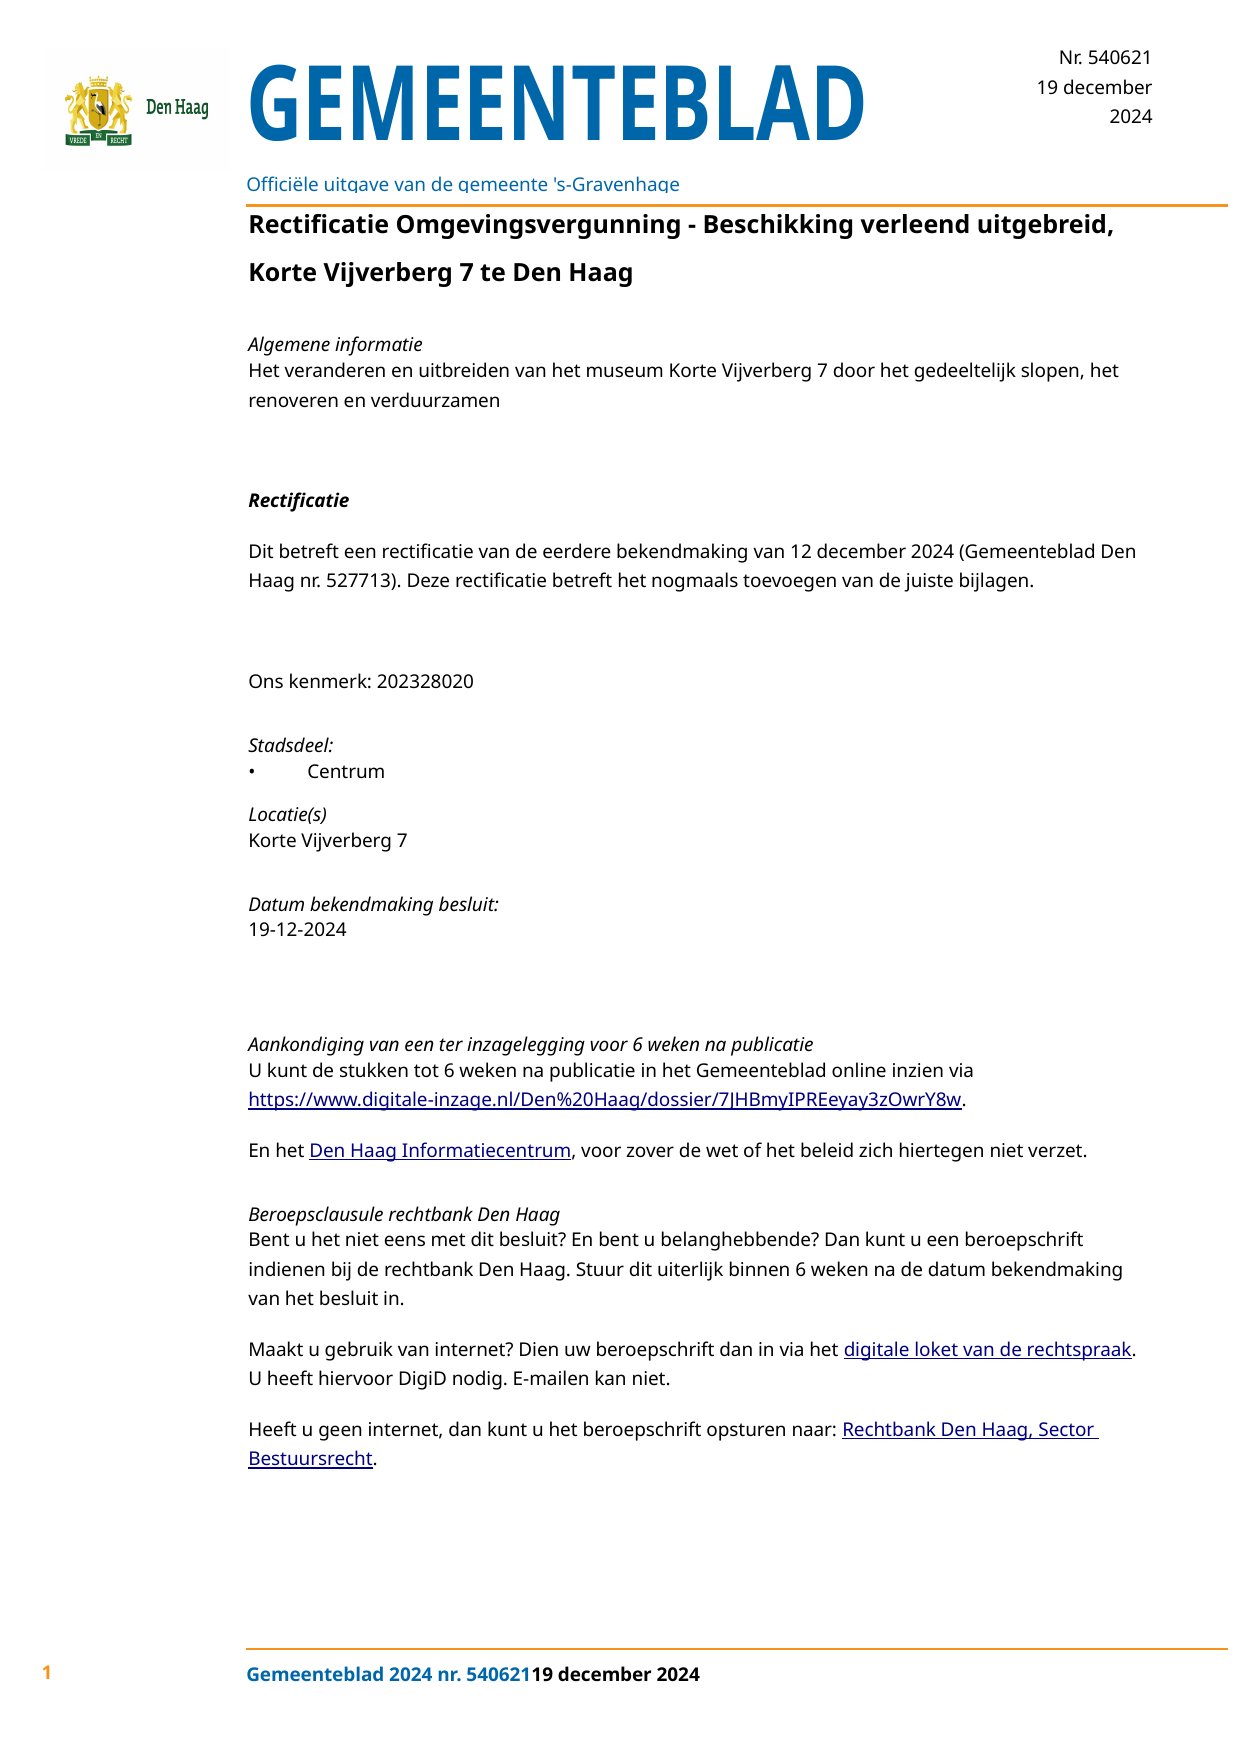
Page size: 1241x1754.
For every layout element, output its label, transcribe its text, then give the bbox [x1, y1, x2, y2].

text Ons kenmerk: 202328020 [248, 668, 1152, 694]
text Datum bekendmaking besluit: [248, 891, 1152, 917]
text Dit betreft een rectificatie van de eerdere bekendmaking van 12 december 2024 (Gemeenteblad Den Haag nr. 527713). Deze rectificatie betreft het nogmaals toevoegen van de juiste bijlagen. [248, 538, 1152, 593]
text Maakt u gebruik van internet? Dien uw beroepschrift dan in via het digitale loket van de rechtspraak. U heeft hiervoor DigiD nodig. E-mailen kan niet. [248, 1336, 1152, 1391]
text Heeft u geen internet, dan kunt u het beroepschrift opsturen naar: Rechtbank Den Haag, Sector Bestuursrecht. [248, 1416, 1152, 1471]
text Stadsdeel: [248, 732, 1152, 758]
text Rectificatie Omgevingsvergunning - Beschikking verleend uitgebreid, Korte Vijverberg 7 te Den Haag [248, 207, 1152, 288]
text Algemene informatie [248, 331, 1152, 357]
text Locatie(s) [248, 801, 1152, 827]
text Bent u het niet eens met dit besluit? En bent u belanghebbende? Dan kunt u een beroepschrift indienen bij de rechtbank Den Haag. Stuur dit uiterlijk binnen 6 weken na de datum bekendmaking van het besluit in. [248, 1226, 1152, 1311]
text Rectificatie [248, 488, 1152, 513]
text Het veranderen en uitbreiden van het museum Korte Vijverberg 7 door het gedeeltelijk slopen, het renoveren en verduurzamen [248, 357, 1152, 412]
text 19-12-2024 [248, 917, 1152, 942]
text Aankondiging van een ter inzagelegging voor 6 weken na publicatie [248, 1031, 1152, 1057]
list Centrum [248, 758, 1152, 784]
text En het Den Haag Informatiecentrum, voor zover de wet of het beleid zich hiertegen niet verzet. [248, 1137, 1152, 1162]
text U kunt de stukken tot 6 weken na publicatie in het Gemeenteblad online inzien via https://www.digitale-inzage.nl/Den%20Haag/dossier/7JHBmyIPREeyay3zOwrY8w. [248, 1057, 1152, 1112]
text Beroepsclausule rechtbank Den Haag [248, 1201, 1152, 1226]
picture [41, 47, 231, 172]
text Korte Vijverberg 7 [248, 827, 1152, 853]
